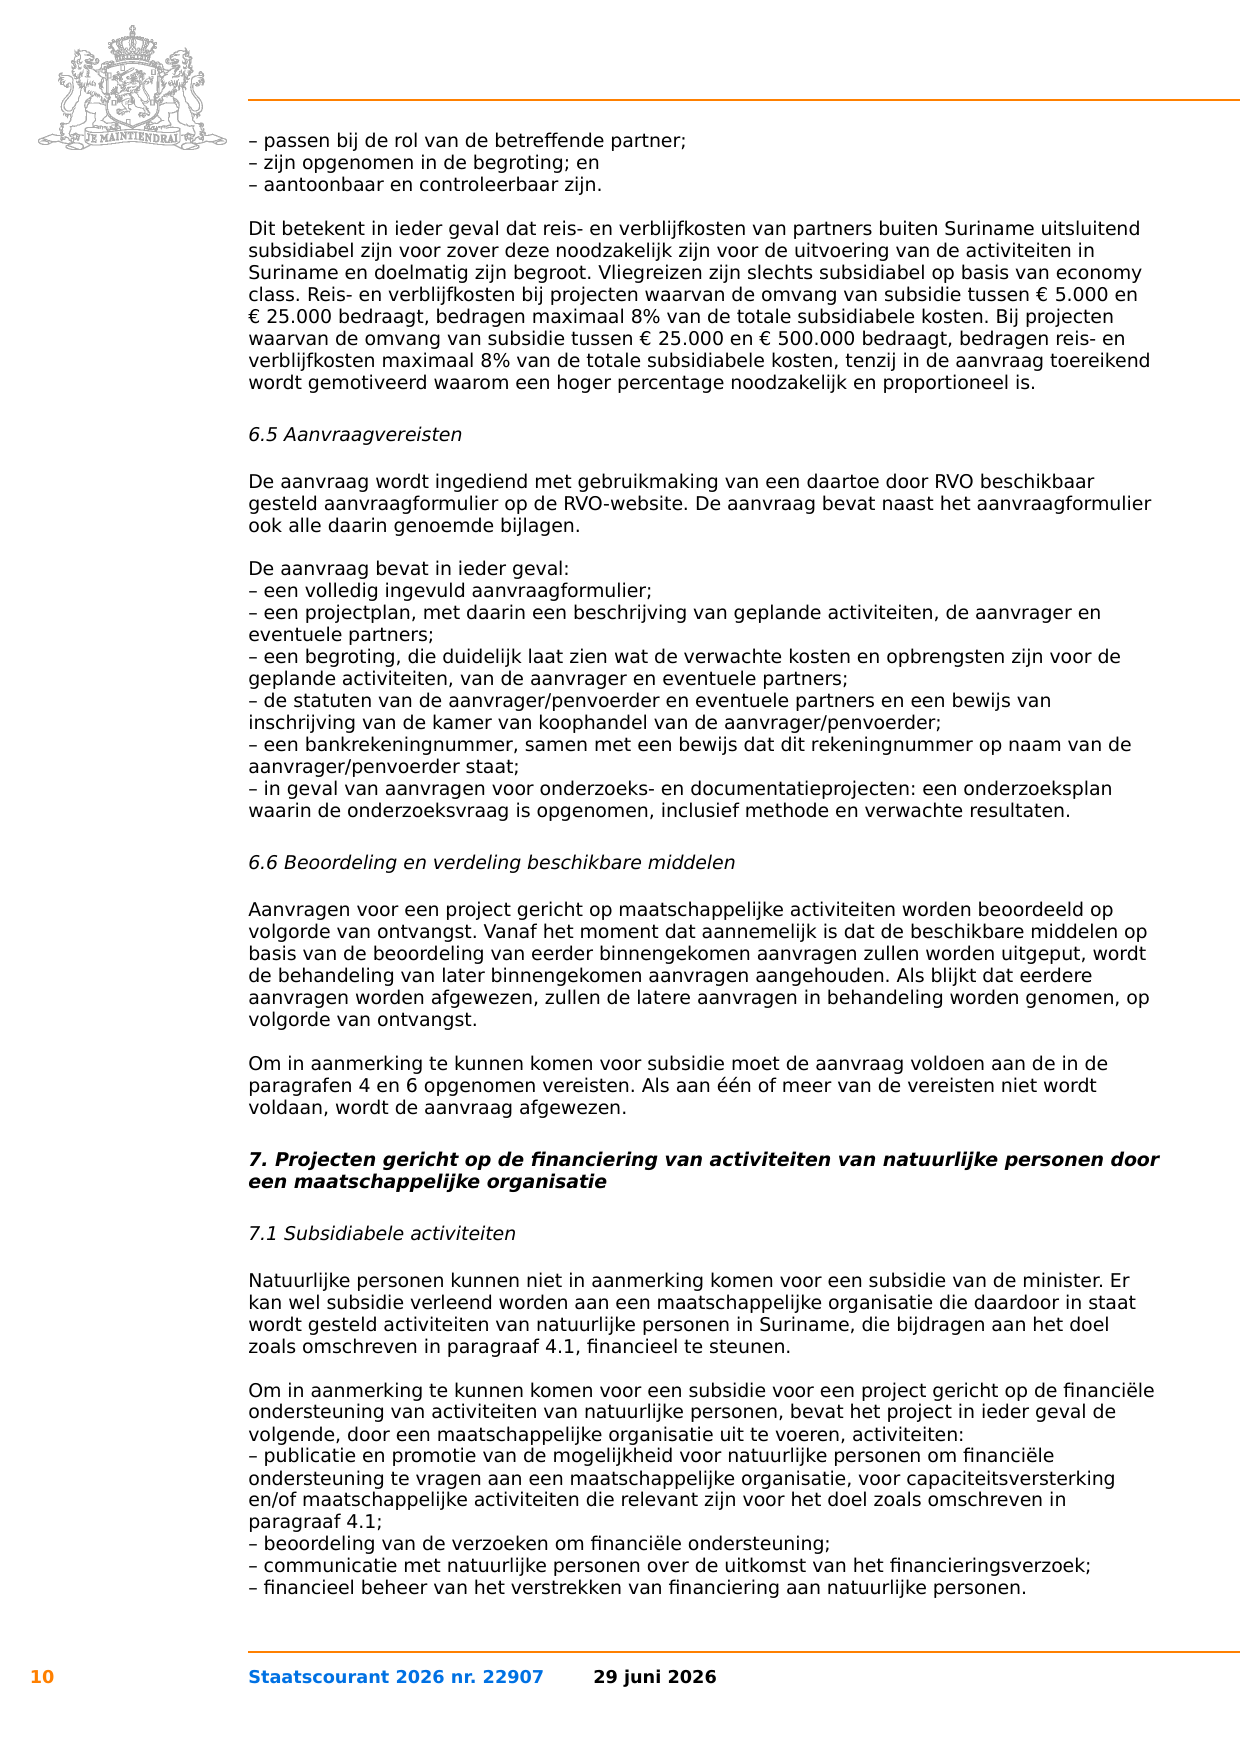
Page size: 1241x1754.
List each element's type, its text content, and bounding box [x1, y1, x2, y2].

text – publicatie en promotie van de mogelijkheid voor natuurlijke personen om financiële ondersteuning te vragen aan een maatschappelijke organisatie, voor capaciteitsversterking en/of maatschappelijke activiteiten die relevant zijn voor het doel zoals omschreven in paragraaf 4.1; [248, 1445, 1163, 1533]
text – een bankrekeningnummer, samen met een bewijs dat dit rekeningnummer op naam van de aanvrager/penvoerder staat; [248, 734, 1163, 778]
text Om in aanmerking te kunnen komen voor subsidie moet de aanvraag voldoen aan de in de paragrafen 4 en 6 opgenomen vereisten. Als aan één of meer van de vereisten niet wordt voldaan, wordt de aanvraag afgewezen. [248, 1053, 1163, 1119]
text – beoordeling van de verzoeken om financiële ondersteuning; [248, 1533, 1163, 1555]
text – de statuten van de aanvrager/penvoerder en eventuele partners en een bewijs van inschrijving van de kamer van koophandel van de aanvrager/penvoerder; [248, 690, 1163, 734]
text Om in aanmerking te kunnen komen voor een subsidie voor een project gericht op de financiële ondersteuning van activiteiten van natuurlijke personen, bevat het project in ieder geval de volgende, door een maatschappelijke organisatie uit te voeren, activiteiten: [248, 1379, 1163, 1445]
text – passen bij de rol van de betreffende partner; [248, 130, 1163, 152]
text – een projectplan, met daarin een beschrijving van geplande activiteiten, de aanvrager en eventuele partners; [248, 602, 1163, 646]
text – een begroting, die duidelijk laat zien wat de verwachte kosten en opbrengsten zijn voor de geplande activiteiten, van de aanvrager en eventuele partners; [248, 646, 1163, 690]
text – een volledig ingevuld aanvraagformulier; [248, 580, 1163, 602]
text Dit betekent in ieder geval dat reis- en verblijfkosten van partners buiten Suriname uitsluitend subsidiabel zijn voor zover deze noodzakelijk zijn voor de uitvoering van de activiteiten in Suriname en doelmatig zijn begroot. Vliegreizen zijn slechts subsidiabel op basis van economy class. Reis- en verblijfkosten bij projecten waarvan de omvang van subsidie tussen € 5.000 en [248, 218, 1163, 306]
text Aanvragen voor een project gericht op maatschappelijke activiteiten worden beoordeeld op volgorde van ontvangst. Vanaf het moment dat aannemelijk is dat de beschikbare middelen op basis van de beoordeling van eerder binnengekomen aanvragen zullen worden uitgeput, wordt de behandeling van later binnengekomen aanvragen aangehouden. Als blijkt dat eerdere aanvragen worden afgewezen, zullen de latere aanvragen in behandeling worden genomen, op volgorde van ontvangst. [248, 899, 1163, 1031]
subtitle 7.1 Subsidiabele activiteiten [248, 1223, 1163, 1245]
text – financieel beheer van het verstrekken van financiering aan natuurlijke personen. [248, 1577, 1163, 1599]
subtitle 7. Projecten gericht op de financiering van activiteiten van natuurlijke personen door een maatschappelijke organisatie [248, 1149, 1163, 1193]
subtitle 6.5 Aanvraagvereisten [248, 423, 1163, 446]
text – aantoonbaar en controleerbaar zijn. [248, 174, 1163, 196]
text Natuurlijke personen kunnen niet in aanmerking komen voor een subsidie van de minister. Er kan wel subsidie verleend worden aan een maatschappelijke organisatie die daardoor in staat wordt gesteld activiteiten van natuurlijke personen in Suriname, die bijdragen aan het doel zoals omschreven in paragraaf 4.1, financieel te steunen. [248, 1270, 1163, 1358]
text € 25.000 bedraagt, bedragen maximaal 8% van de totale subsidiabele kosten. Bij projecten waarvan de omvang van subsidie tussen € 25.000 en € 500.000 bedraagt, bedragen reis- en verblijfkosten maximaal 8% van de totale subsidiabele kosten, tenzij in de aanvraag toereikend wordt gemotiveerd waarom een hoger percentage noodzakelijk en proportioneel is. [248, 306, 1163, 393]
text De aanvraag wordt ingediend met gebruikmaking van een daartoe door RVO beschikbaar gesteld aanvraagformulier op de RVO-website. De aanvraag bevat naast het aanvraagformulier ook alle daarin genoemde bijlagen. [248, 471, 1163, 536]
subtitle 6.6 Beoordeling en verdeling beschikbare middelen [248, 852, 1163, 874]
text – zijn opgenomen in de begroting; en [248, 152, 1163, 174]
text De aanvraag bevat in ieder geval: [248, 558, 1163, 580]
picture [38, 25, 227, 150]
text – communicatie met natuurlijke personen over de uitkomst van het financieringsverzoek; [248, 1555, 1163, 1577]
text – in geval van aanvragen voor onderzoeks- en documentatieprojecten: een onderzoeksplan waarin de onderzoeksvraag is opgenomen, inclusief methode en verwachte resultaten. [248, 778, 1163, 822]
